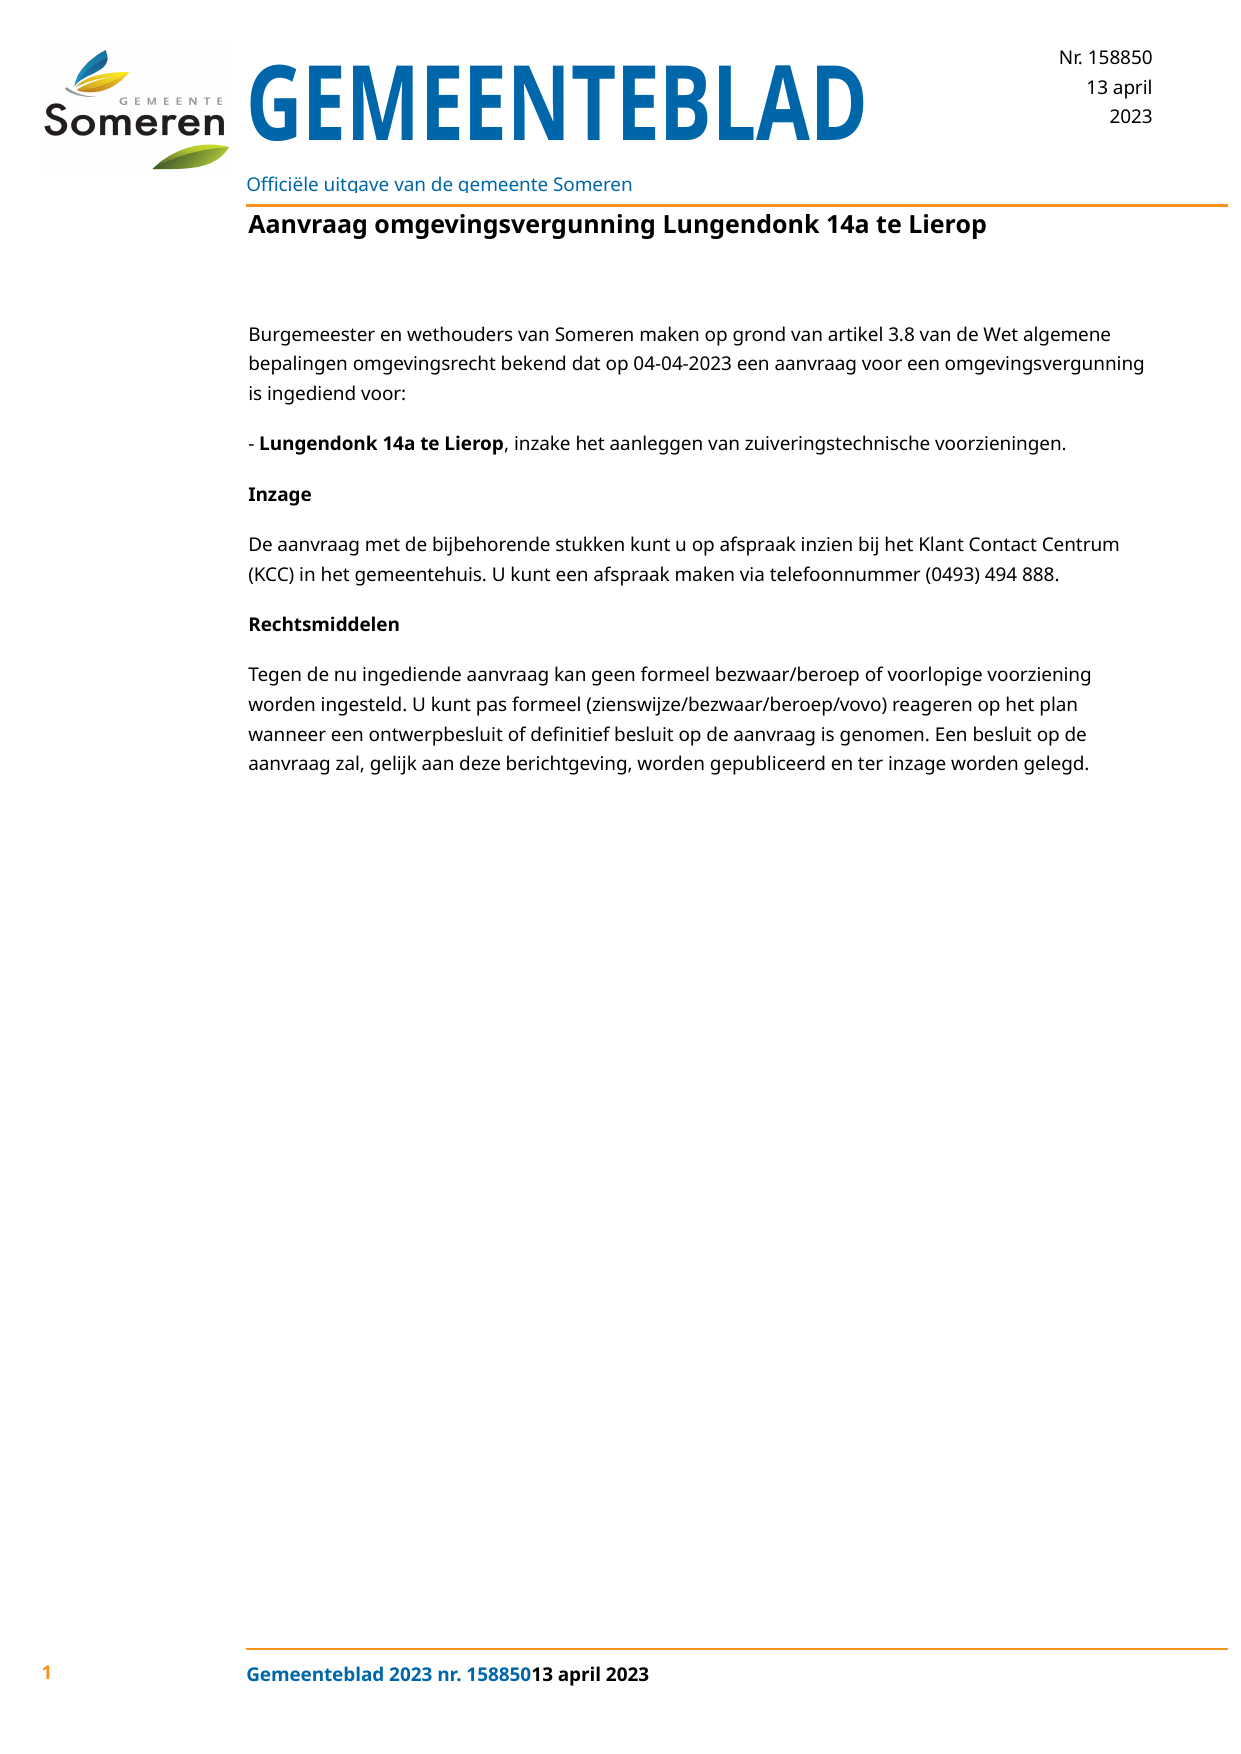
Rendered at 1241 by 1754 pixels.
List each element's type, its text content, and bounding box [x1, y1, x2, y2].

text De aanvraag met de bijbehorende stukken kunt u op afspraak inzien bij het Klant Contact Centrum (KCC) in het gemeentehuis. U kunt een afspraak maken via telefoonnummer (0493) 494 888. [248, 531, 1152, 586]
text Rechtsmiddelen [248, 611, 1152, 637]
text Burgemeester en wethouders van Someren maken op grond van artikel 3.8 van de Wet algemene bepalingen omgevingsrecht bekend dat op 04-04-2023 een aanvraag voor een omgevingsvergunning is ingediend voor: [248, 321, 1152, 406]
text Aanvraag omgevingsvergunning Lungendonk 14a te Lierop [248, 207, 1152, 241]
text Inzage [248, 481, 1152, 506]
text Tegen de nu ingediende aanvraag kan geen formeel bezwaar/beroep of voorlopige voorziening worden ingesteld. U kunt pas formeel (zienswijze/bezwaar/beroep/vovo) reageren op het plan wanneer een ontwerpbesluit of definitief besluit op de aanvraag is genomen. Een besluit op de aanvraag zal, gelijk aan deze berichtgeving, worden gepubliceerd en ter inzage worden gelegd. [248, 662, 1152, 776]
picture [41, 47, 231, 172]
text - Lungendonk 14a te Lierop, inzake het aanleggen van zuiveringstechnische voorzieningen. [248, 430, 1152, 456]
